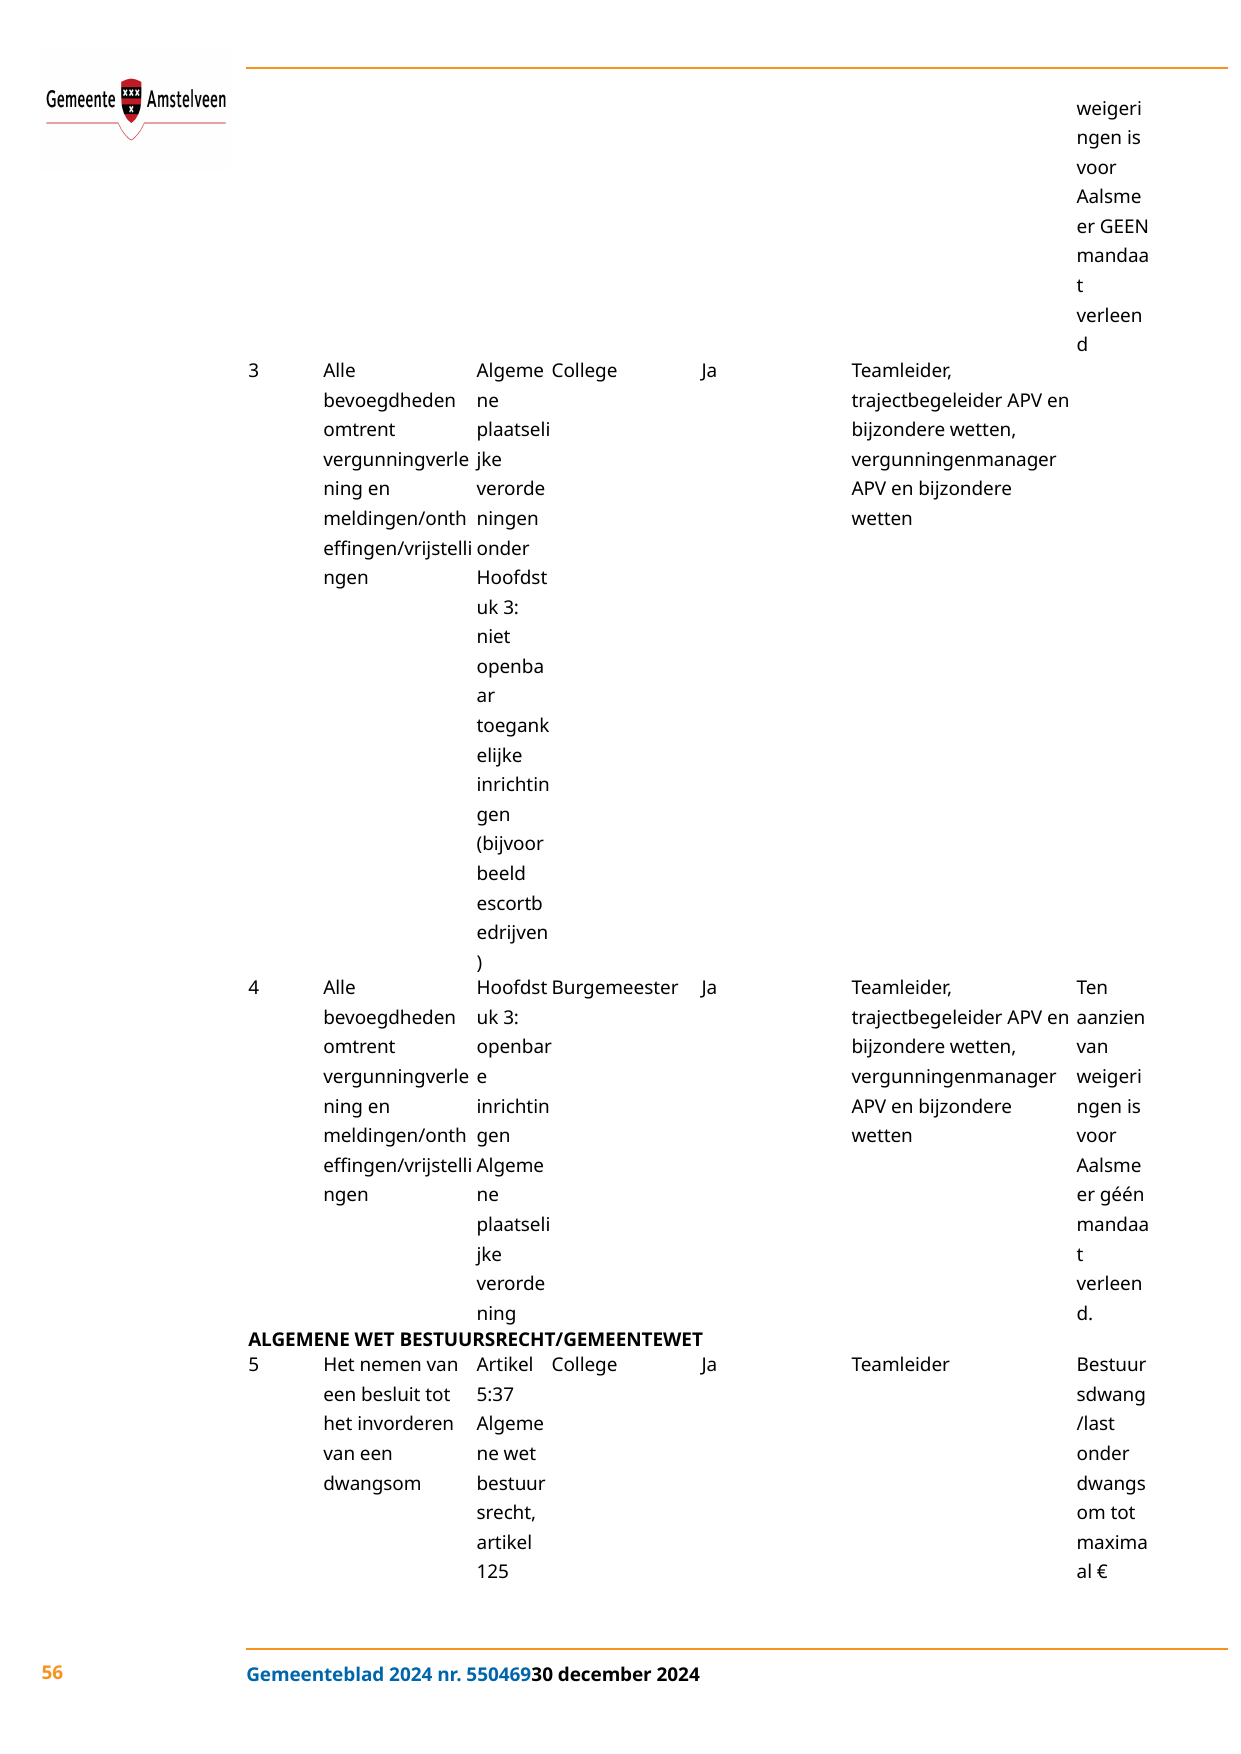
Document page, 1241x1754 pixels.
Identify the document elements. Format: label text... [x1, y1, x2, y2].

table_cell [551, 95, 701, 357]
table_cell ALGEMENE WET BESTUURSRECHT/GEMEENTEWET [248, 1326, 1152, 1351]
table_cell Bestuursdwang/last onder dwangsom tot maximaal € [1076, 1351, 1152, 1584]
table_cell Ten aanzien van weigeringen is voor Aalsmeer géén mandaat verleend. [1076, 975, 1152, 1326]
table_cell [701, 95, 851, 357]
table_cell 4 [248, 975, 323, 1326]
table_cell Teamleider [851, 1351, 1076, 1584]
table_cell [248, 95, 323, 357]
table_cell Hoofdstuk 3: openbare inrichtingen Algemene plaatselijke verordening [476, 975, 551, 1326]
table_cell Ja [701, 975, 851, 1326]
table_cell 3 [248, 357, 323, 974]
table_cell Algemene plaatselijke verordeningen onder Hoofdstuk 3: niet openbaar toegankelijke inrichtingen (bijvoorbeeld escortbedrijven) [476, 357, 551, 974]
table_cell Burgemeester [551, 975, 701, 1326]
table_cell [476, 95, 551, 357]
table_cell Ja [701, 1351, 851, 1584]
table_cell Ja [701, 357, 851, 974]
table_cell [323, 95, 476, 357]
table_cell College [551, 1351, 701, 1584]
table_cell 5 [248, 1351, 323, 1584]
picture [41, 47, 231, 172]
table_cell Teamleider, trajectbegeleider APV en bijzondere wetten, vergunningenmanager APV en bijzondere wetten [851, 975, 1076, 1326]
table_cell College [551, 357, 701, 974]
table_cell Alle bevoegdheden omtrent vergunningverlening en meldingen/ontheffingen/vrijstellingen [323, 357, 476, 974]
table_cell Teamleider, trajectbegeleider APV en bijzondere wetten, vergunningenmanager APV en bijzondere wetten [851, 357, 1076, 974]
table_cell Alle bevoegdheden omtrent vergunningverlening en meldingen/ontheffingen/vrijstellingen [323, 975, 476, 1326]
table_cell [1076, 357, 1152, 974]
table_cell Het nemen van een besluit tot het invorderen van een dwangsom [323, 1351, 476, 1584]
table_cell [851, 95, 1076, 357]
table_cell weigeringen is voor Aalsmeer GEEN mandaat verleend [1076, 95, 1152, 357]
table_cell Artikel 5:37 Algemene wet bestuursrecht, artikel 125 [476, 1351, 551, 1584]
